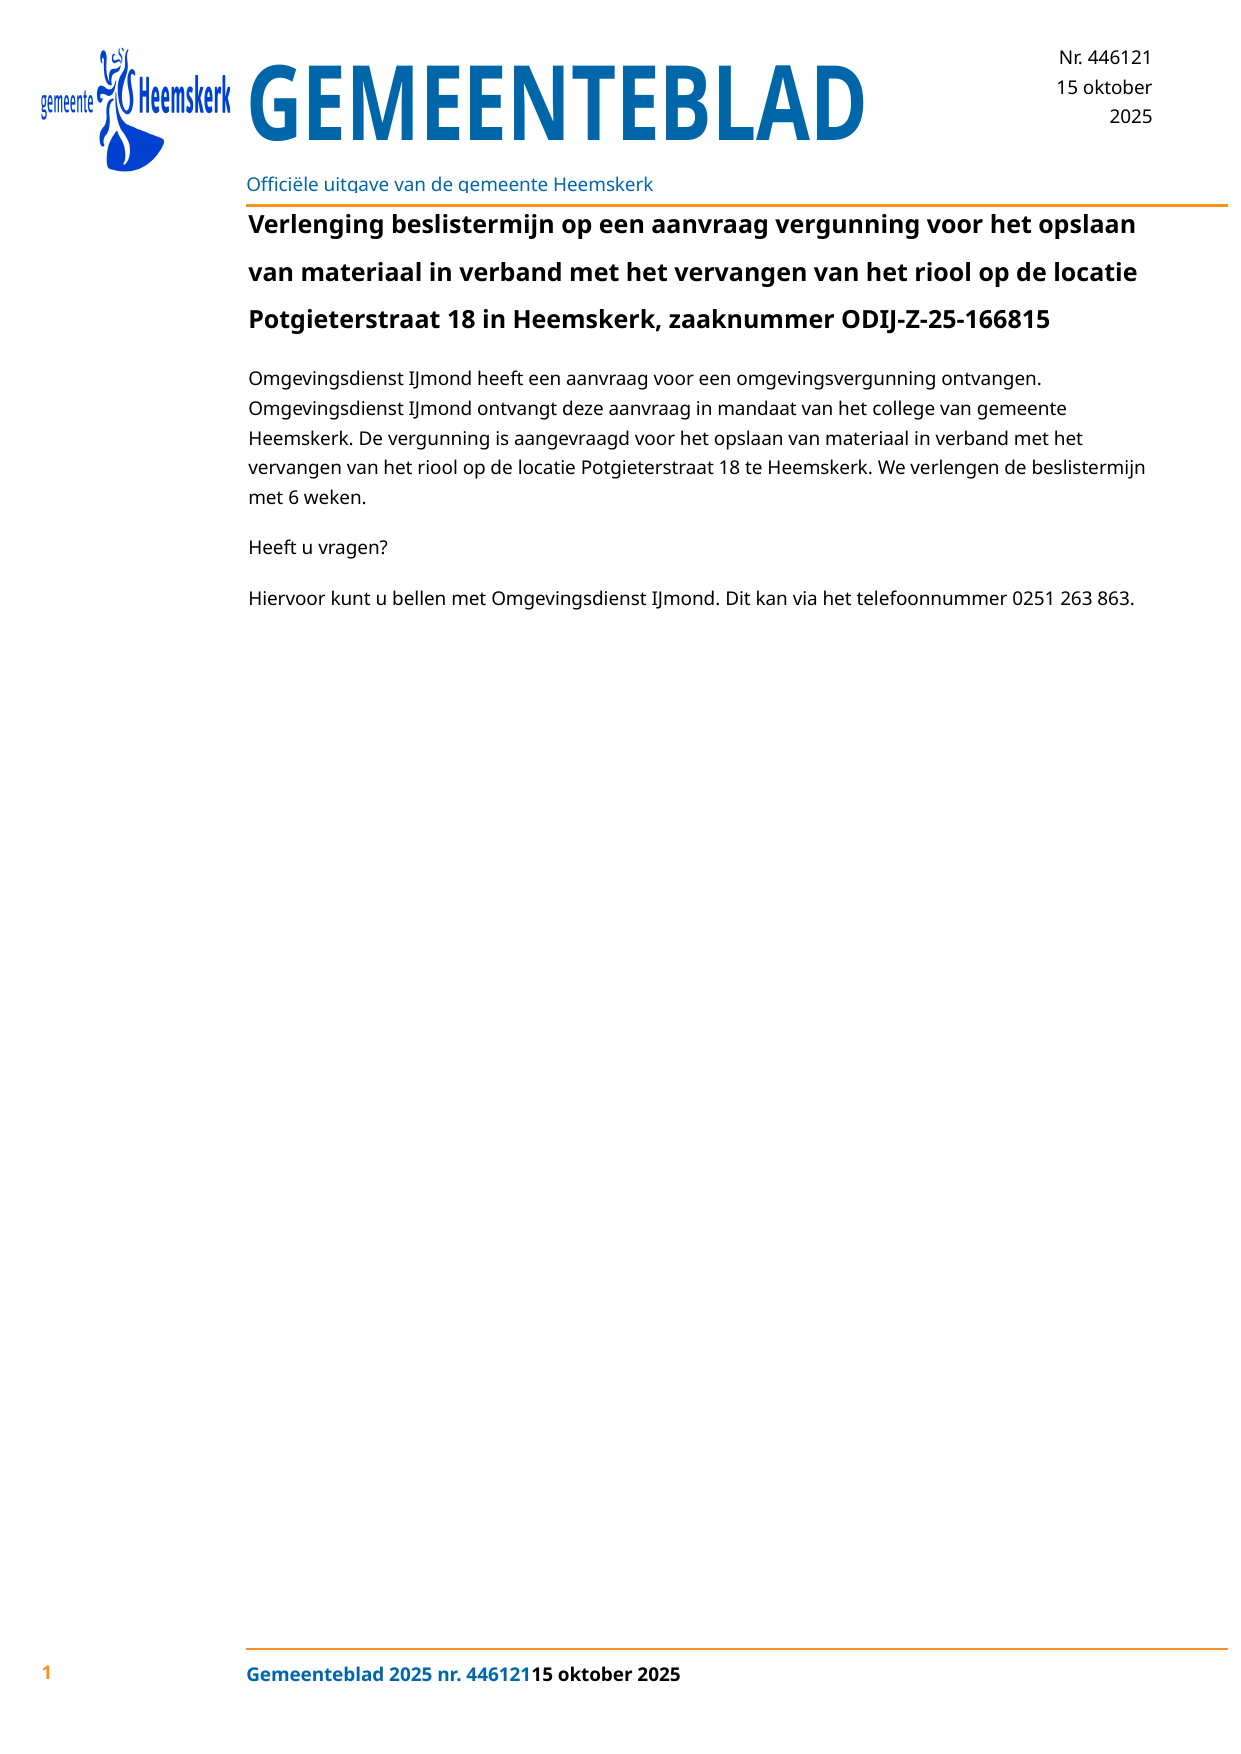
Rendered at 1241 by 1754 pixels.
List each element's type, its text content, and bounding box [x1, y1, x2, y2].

picture [41, 47, 231, 172]
text Hiervoor kunt u bellen met Omgevingsdienst IJmond. Dit kan via het telefoonnummer 0251 263 863. [248, 585, 1152, 610]
text Heeft u vragen? [248, 534, 1152, 560]
text Omgevingsdienst IJmond heeft een aanvraag voor een omgevingsvergunning ontvangen. Omgevingsdienst IJmond ontvangt deze aanvraag in mandaat van het college van gemeente Heemskerk. De vergunning is aangevraagd voor het opslaan van materiaal in verband met het vervangen van het riool op de locatie Potgieterstraat 18 te Heemskerk. We verlengen de beslistermijn met 6 weken. [248, 366, 1152, 509]
text Verlenging beslistermijn op een aanvraag vergunning voor het opslaan van materiaal in verband met het vervangen van het riool op de locatie Potgieterstraat 18 in Heemskerk, zaaknummer ODIJ-Z-25-166815 [248, 207, 1152, 336]
